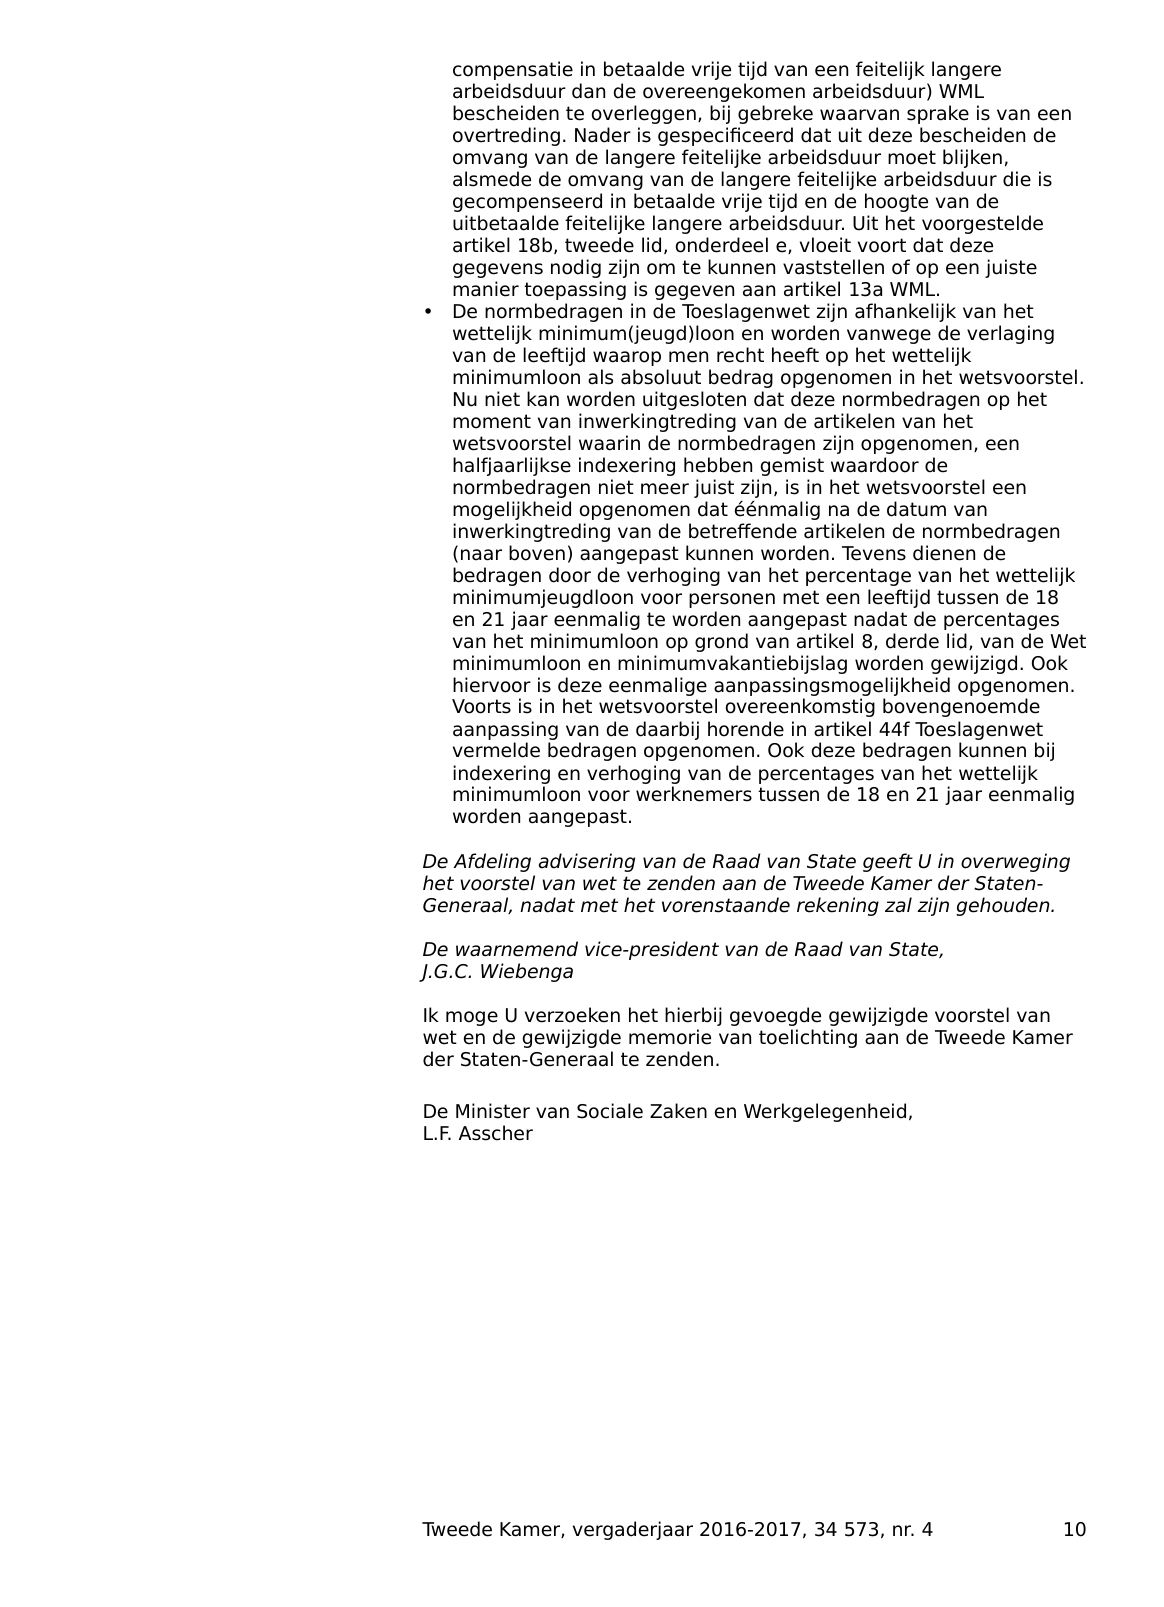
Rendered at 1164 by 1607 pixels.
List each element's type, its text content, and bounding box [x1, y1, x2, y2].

text De Afdeling advisering van de Raad van State geeft U in overweging het voorstel van wet te zenden aan de Tweede Kamer der Staten-Generaal, nadat met het vorenstaande rekening zal zijn gehouden. [422, 851, 1087, 916]
text J.G.C. Wiebenga [422, 961, 1087, 983]
text De Minister van Sociale Zaken en Werkgelegenheid, L.F. Asscher [422, 1101, 1087, 1145]
text compensatie in betaalde vrije tijd van een feitelijk langere arbeidsduur dan de overeengekomen arbeidsduur) WML bescheiden te overleggen, bij gebreke waarvan sprake is van een overtreding. Nader is gespecificeerd dat uit deze bescheiden de omvang van de langere feitelijke arbeidsduur moet blijken, alsmede de omvang van de langere feitelijke arbeidsduur die is gecompenseerd in betaalde vrije tijd en de hoogte van de uitbetaalde feitelijke langere arbeidsduur. Uit het voorgestelde artikel 18b, tweede lid, onderdeel e, vloeit voort dat deze gegevens nodig zijn om te kunnen vaststellen of op een juiste manier toepassing is gegeven aan artikel 13a WML. [422, 59, 1087, 301]
text Ik moge U verzoeken het hierbij gevoegde gewijzigde voorstel van wet en de gewijzigde memorie van toelichting aan de Tweede Kamer der Staten-Generaal te zenden. [422, 1005, 1087, 1071]
text • De normbedragen in de Toeslagenwet zijn afhankelijk van het wettelijk minimum(jeugd)loon en worden vanwege de verlaging van de leeftijd waarop men recht heeft op het wettelijk minimumloon als absoluut bedrag opgenomen in het wetsvoorstel. Nu niet kan worden uitgesloten dat deze normbedragen op het moment van inwerkingtreding van de artikelen van het wetsvoorstel waarin de normbedragen zijn opgenomen, een halfjaarlijkse indexering hebben gemist waardoor de normbedragen niet meer juist zijn, is in het wetsvoorstel een mogelijkheid opgenomen dat éénmalig na de datum van inwerkingtreding van de betreffende artikelen de normbedragen (naar boven) aangepast kunnen worden. Tevens dienen de bedragen door de verhoging van het percentage van het wettelijk minimumjeugdloon voor personen met een leeftijd tussen de 18 en 21 jaar eenmalig te worden aangepast nadat de percentages van het minimumloon op grond van artikel 8, derde lid, van de Wet minimumloon en minimumvakantiebijslag worden gewijzigd. Ook hiervoor is deze eenmalige aanpassingsmogelijkheid opgenomen. Voorts is in het wetsvoorstel overeenkomstig bovengenoemde aanpassing van de daarbij horende in artikel 44f Toeslagenwet vermelde bedragen opgenomen. Ook deze bedragen kunnen bij indexering en verhoging van de percentages van het wettelijk minimumloon voor werknemers tussen de 18 en 21 jaar eenmalig worden aangepast. [422, 301, 1087, 828]
text De waarnemend vice-president van de Raad van State, [422, 939, 1087, 961]
